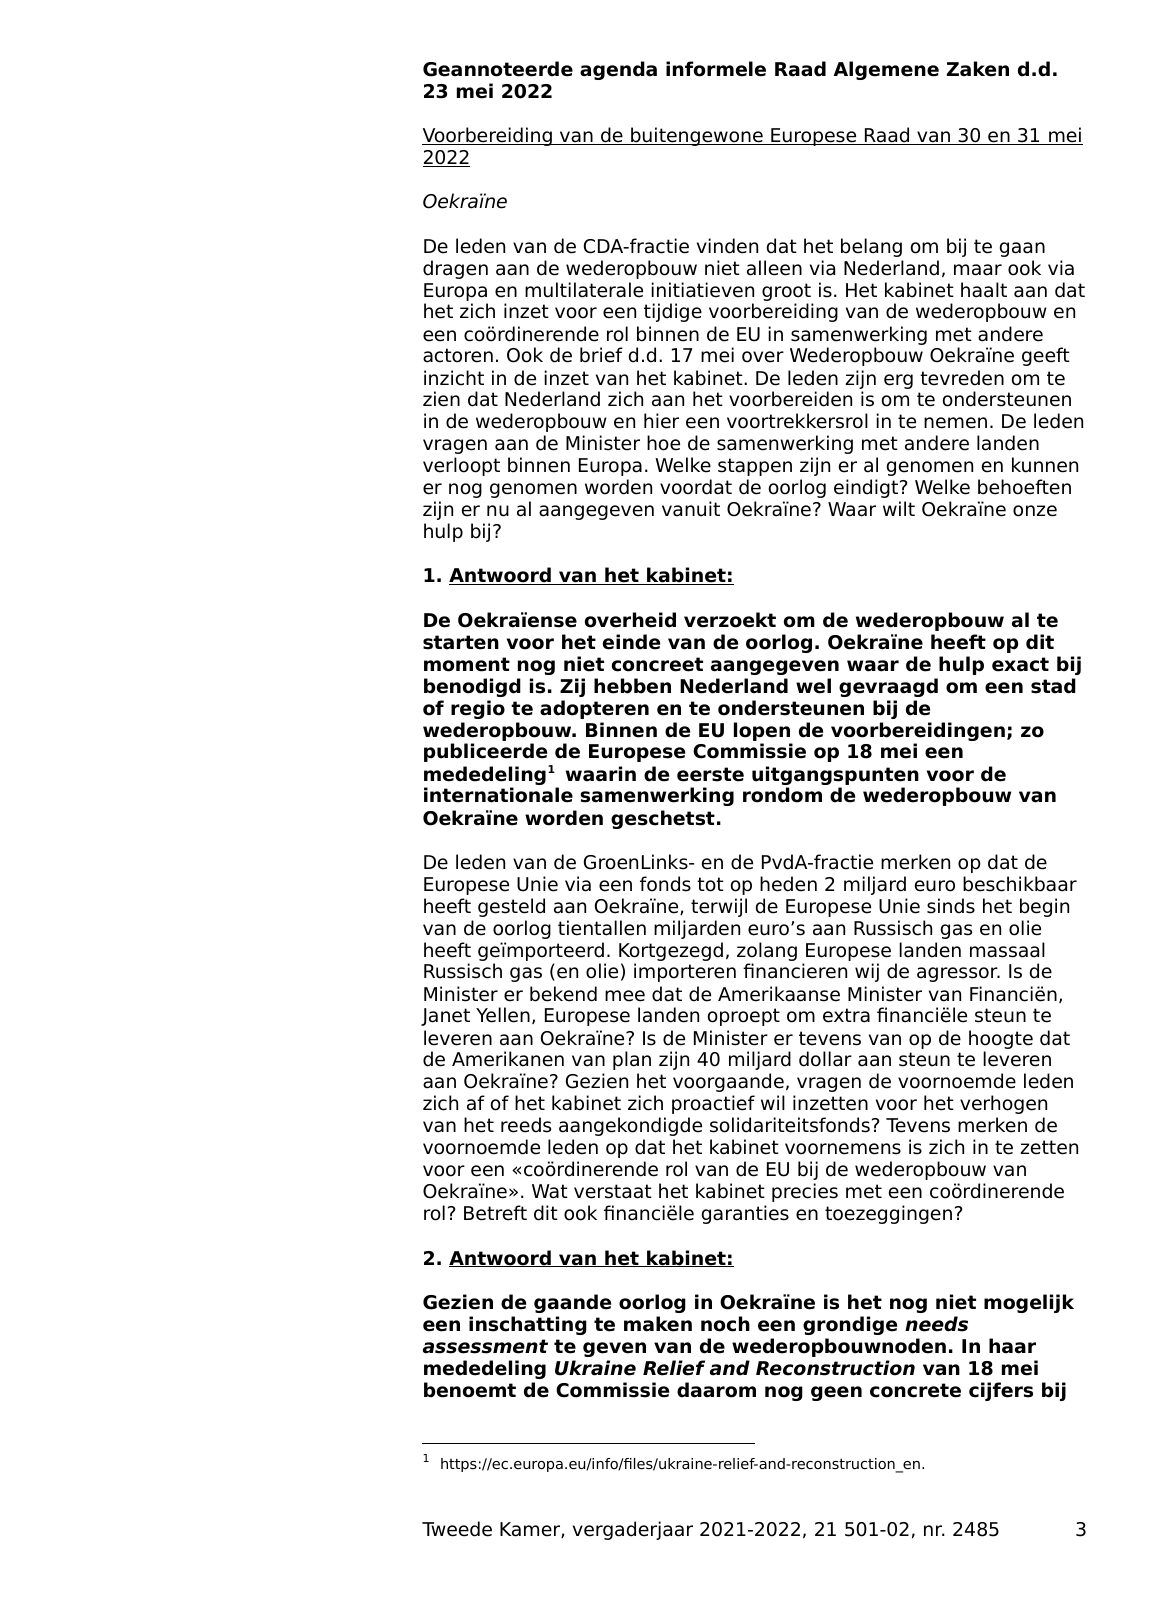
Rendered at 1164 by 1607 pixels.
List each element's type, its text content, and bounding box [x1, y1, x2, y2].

subtitle 2. Antwoord van het kabinet: [422, 1247, 1087, 1269]
text Gezien de gaande oorlog in Oekraïne is het nog niet mogelijk een inschatting te maken noch een grondige needs assessment te geven van de wederopbouwnoden. In haar mededeling Ukraine Relief and Reconstruction van 18 mei benoemt de Commissie daarom nog geen concrete cijfers bij [422, 1292, 1087, 1401]
text De leden van de GroenLinks- en de PvdA-fractie merken op dat de Europese Unie via een fonds tot op heden 2 miljard euro beschikbaar heeft gesteld aan Oekraïne, terwijl de Europese Unie sinds het begin van de oorlog tientallen miljarden euro’s aan Russisch gas en olie heeft geïmporteerd. Kortgezegd, zolang Europese landen massaal Russisch gas (en olie) importeren financieren wij de agressor. Is de Minister er bekend mee dat de Amerikaanse Minister van Financiën, Janet Yellen, Europese landen oproept om extra financiële steun te leveren aan Oekraïne? Is de Minister er tevens van op de hoogte dat de Amerikanen van plan zijn 40 miljard dollar aan steun te leveren aan Oekraïne? Gezien het voorgaande, vragen de voornoemde leden zich af of het kabinet zich proactief wil inzetten voor het verhogen van het reeds aangekondigde solidariteitsfonds? Tevens merken de voornoemde leden op dat het kabinet voornemens is zich in te zetten voor een «coördinerende rol van de EU bij de wederopbouw van Oekraïne». Wat verstaat het kabinet precies met een coördinerende rol? Betreft dit ook financiële garanties en toezeggingen? [422, 852, 1087, 1225]
subtitle Geannoteerde agenda informele Raad Algemene Zaken d.d. 23 mei 2022 [422, 59, 1087, 103]
text De Oekraïense overheid verzoekt om de wederopbouw al te starten voor het einde van de oorlog. Oekraïne heeft op dit moment nog niet concreet aangegeven waar de hulp exact bij benodigd is. Zij hebben Nederland wel gevraagd om een stad of regio te adopteren en te ondersteunen bij de wederopbouw. Binnen de EU lopen de voorbereidingen; zo publiceerde de Europese Commissie op 18 mei een mededeling waarin de eerste uitgangspunten voor de internationale samenwerking rondom de wederopbouw van Oekraïne worden geschetst. [422, 609, 1087, 829]
subtitle 1. Antwoord van het kabinet: [422, 565, 1087, 587]
text De leden van de CDA-fractie vinden dat het belang om bij te gaan dragen aan de wederopbouw niet alleen via Nederland, maar ook via Europa en multilaterale initiatieven groot is. Het kabinet haalt aan dat het zich inzet voor een tijdige voorbereiding van de wederopbouw en een coördinerende rol binnen de EU in samenwerking met andere actoren. Ook de brief d.d. 17 mei over Wederopbouw Oekraïne geeft inzicht in de inzet van het kabinet. De leden zijn erg tevreden om te zien dat Nederland zich aan het voorbereiden is om te ondersteunen in de wederopbouw en hier een voortrekkersrol in te nemen. De leden vragen aan de Minister hoe de samenwerking met andere landen verloopt binnen Europa. Welke stappen zijn er al genomen en kunnen er nog genomen worden voordat de oorlog eindigt? Welke behoeften zijn er nu al aangegeven vanuit Oekraïne? Waar wilt Oekraïne onze hulp bij? [422, 236, 1087, 543]
text https://ec.europa.eu/info/files/ukraine-relief-and-reconstruction_en. [422, 1452, 1087, 1474]
subtitle Oekraïne [422, 191, 1087, 213]
subtitle Voorbereiding van de buitengewone Europese Raad van 30 en 31 mei 2022 [422, 125, 1087, 169]
